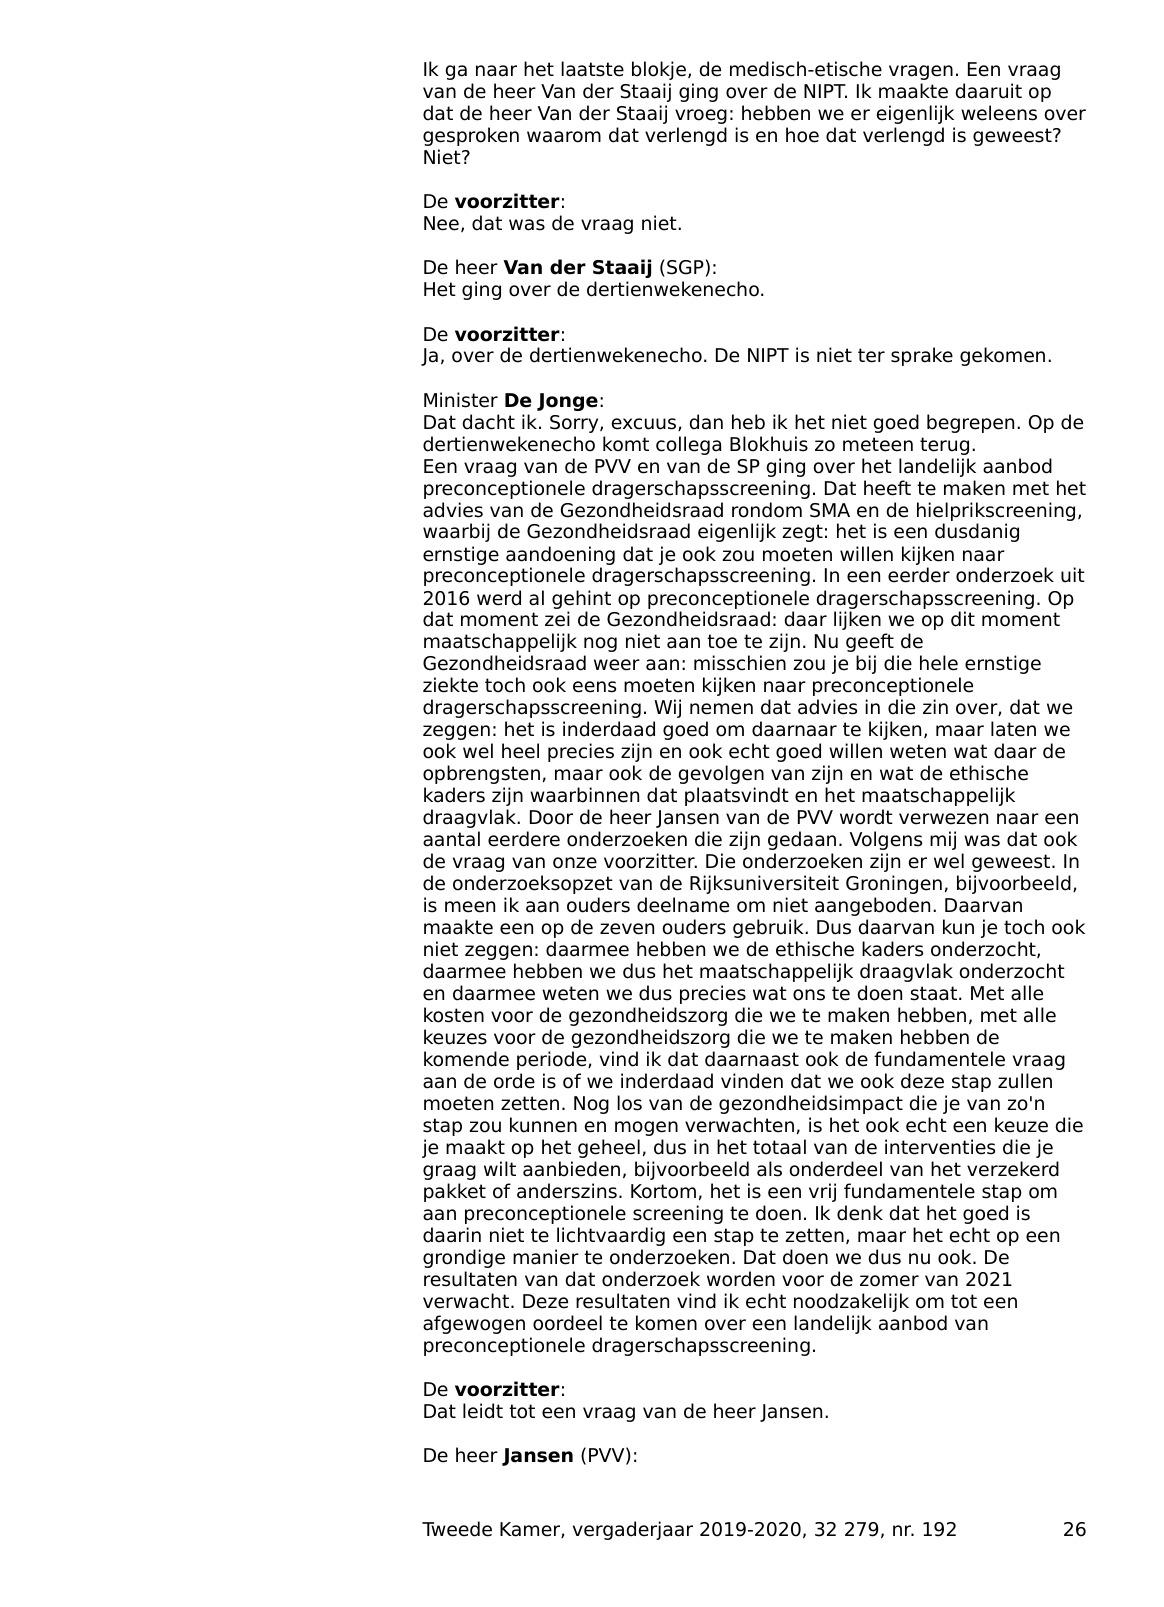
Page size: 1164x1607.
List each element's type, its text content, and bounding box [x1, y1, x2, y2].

text Dat dacht ik. Sorry, excuus, dan heb ik het niet goed begrepen. Op de dertienwekenecho komt collega Blokhuis zo meteen terug. [422, 412, 1087, 456]
text Het ging over de dertienwekenecho. [422, 279, 1087, 301]
text De voorzitter: [422, 323, 1087, 345]
text Ik ga naar het laatste blokje, de medisch-etische vragen. Een vraag van de heer Van der Staaij ging over de NIPT. Ik maakte daaruit op dat de heer Van der Staaij vroeg: hebben we er eigenlijk weleens over gesproken waarom dat verlengd is en hoe dat verlengd is geweest? Niet? [422, 59, 1087, 169]
text De heer Van der Staaij (SGP): [422, 257, 1087, 279]
text Minister De Jonge: [422, 389, 1087, 412]
text De heer Jansen (PVV): [422, 1445, 1087, 1467]
text De voorzitter: [422, 191, 1087, 213]
text Een vraag van de PVV en van de SP ging over het landelijk aanbod preconceptionele dragerschapsscreening. Dat heeft te maken met het advies van de Gezondheidsraad rondom SMA en de hielprikscreening, waarbij de Gezondheidsraad eigenlijk zegt: het is een dusdanig ernstige aandoening dat je ook zou moeten willen kijken naar preconceptionele dragerschapsscreening. In een eerder onderzoek uit 2016 werd al gehint op preconceptionele dragerschapsscreening. Op dat moment zei de Gezondheidsraad: daar lijken we op dit moment maatschappelijk nog niet aan toe te zijn. Nu geeft de Gezondheidsraad weer aan: misschien zou je bij die hele ernstige ziekte toch ook eens moeten kijken naar preconceptionele dragerschapsscreening. Wij nemen dat advies in die zin over, dat we zeggen: het is inderdaad goed om daarnaar te kijken, maar laten we ook wel heel precies zijn en ook echt goed willen weten wat daar de opbrengsten, maar ook de gevolgen van zijn en wat de ethische kaders zijn waarbinnen dat plaatsvindt en het maatschappelijk draagvlak. Door de heer Jansen van de PVV wordt verwezen naar een aantal eerdere onderzoeken die zijn gedaan. Volgens mij was dat ook de vraag van onze voorzitter. Die onderzoeken zijn er wel geweest. In de onderzoeksopzet van de Rijksuniversiteit Groningen, bijvoorbeeld, is meen ik aan ouders deelname om niet aangeboden. Daarvan maakte een op de zeven ouders gebruik. Dus daarvan kun je toch ook niet zeggen: daarmee hebben we de ethische kaders onderzocht, daarmee hebben we dus het maatschappelijk draagvlak onderzocht en daarmee weten we dus precies wat ons te doen staat. Met alle kosten voor de gezondheidszorg die we te maken hebben, met alle keuzes voor de gezondheidszorg die we te maken hebben de komende periode, vind ik dat daarnaast ook de fundamentele vraag aan de orde is of we inderdaad vinden dat we ook deze stap zullen moeten zetten. Nog los van de gezondheidsimpact die je van zo'n stap zou kunnen en mogen verwachten, is het ook echt een keuze die je maakt op het geheel, dus in het totaal van de interventies die je graag wilt aanbieden, bijvoorbeeld als onderdeel van het verzekerd pakket of anderszins. Kortom, het is een vrij fundamentele stap om aan preconceptionele screening te doen. Ik denk dat het goed is daarin niet te lichtvaardig een stap te zetten, maar het echt op een grondige manier te onderzoeken. Dat doen we dus nu ook. De resultaten van dat onderzoek worden voor de zomer van 2021 verwacht. Deze resultaten vind ik echt noodzakelijk om tot een afgewogen oordeel te komen over een landelijk aanbod van preconceptionele dragerschapsscreening. [422, 456, 1087, 1357]
text Nee, dat was de vraag niet. [422, 213, 1087, 235]
text Dat leidt tot een vraag van de heer Jansen. [422, 1401, 1087, 1423]
text De voorzitter: [422, 1379, 1087, 1401]
text Ja, over de dertienwekenecho. De NIPT is niet ter sprake gekomen. [422, 345, 1087, 367]
